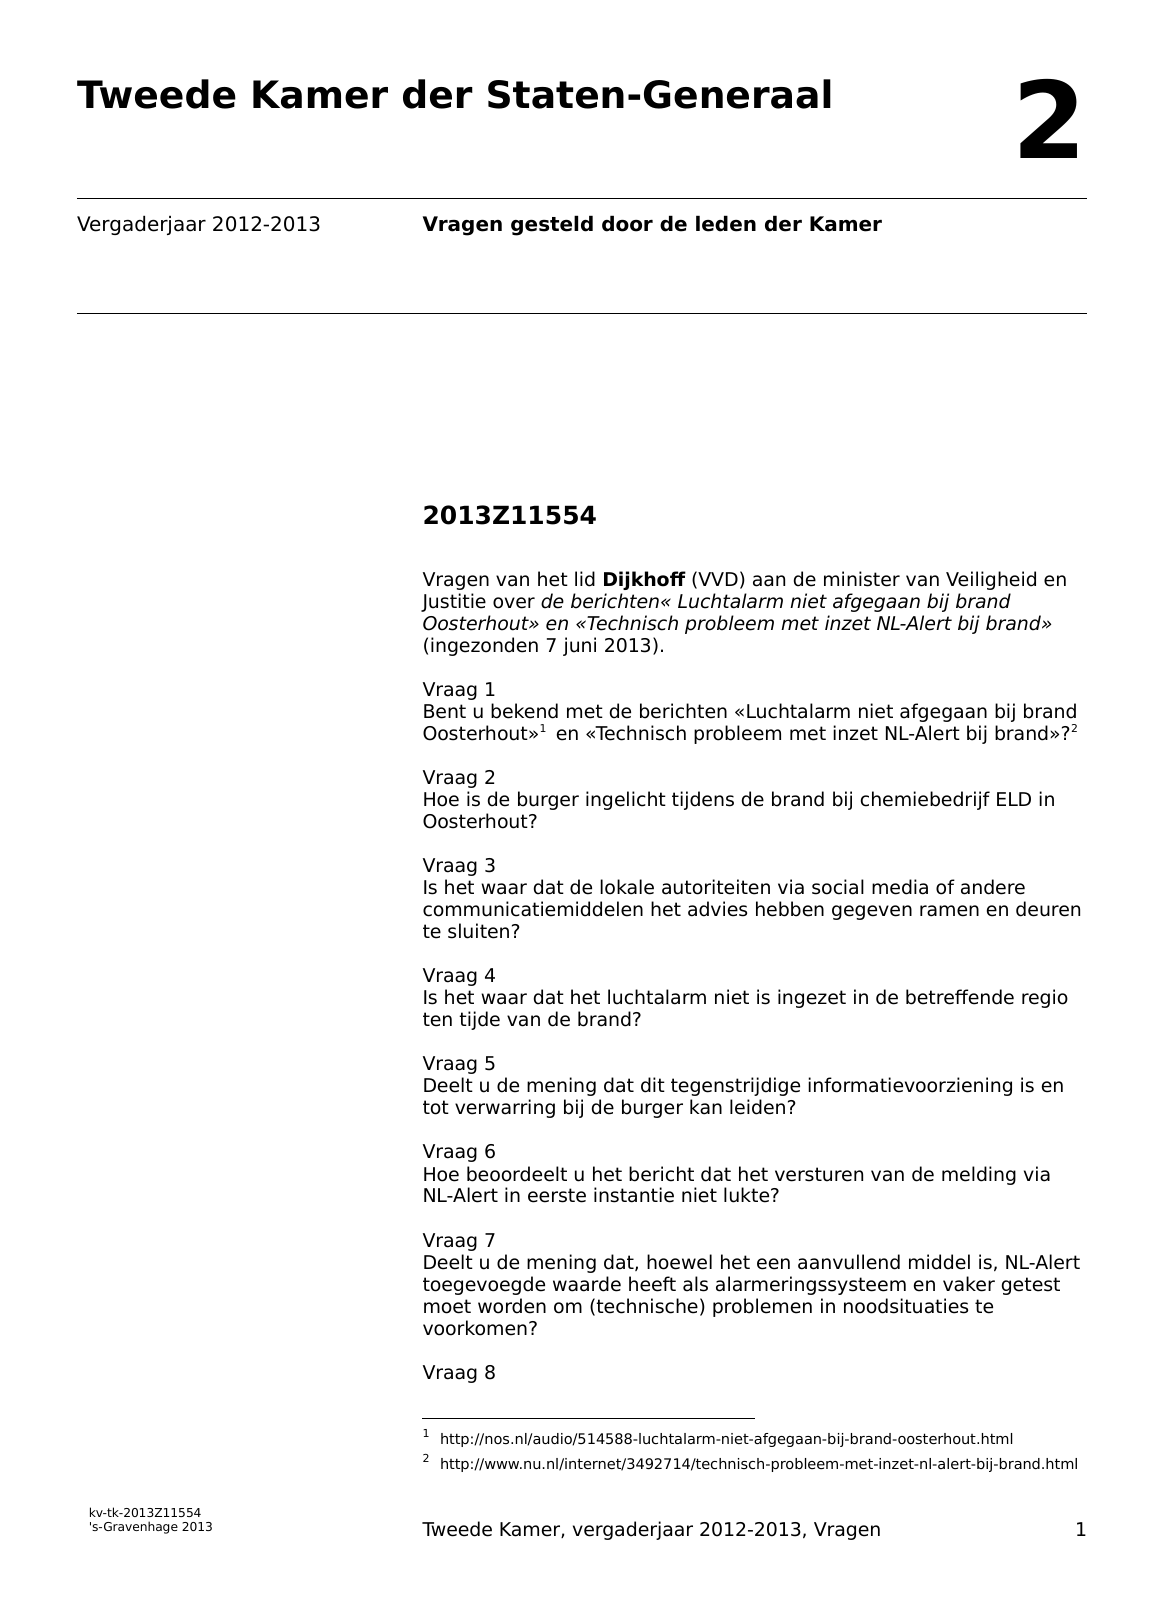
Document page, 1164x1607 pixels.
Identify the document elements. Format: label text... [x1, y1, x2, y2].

text Vraag 1 [422, 679, 1087, 701]
text Vraag 5 [422, 1053, 1087, 1075]
text Vraag 8 [422, 1362, 1087, 1384]
text Vraag 6 [422, 1141, 1087, 1163]
table_cell Vragen gesteld door de leden der Kamer [422, 199, 1087, 313]
text http://www.nu.nl/internet/3492714/technisch-probleem-met-inzet-nl-alert-bij-brand.html [422, 1452, 1087, 1474]
table_cell Vergaderjaar 2012-2013 [77, 199, 422, 313]
text Vraag 7 [422, 1229, 1087, 1252]
text Bent u bekend met de berichten «Luchtalarm niet afgegaan bij brand Oosterhout» en «Technisch probleem met inzet NL-Alert bij brand»? [422, 701, 1087, 745]
text Deelt u de mening dat dit tegenstrijdige informatievoorziening is en tot verwarring bij de burger kan leiden? [422, 1075, 1087, 1119]
text Vraag 4 [422, 965, 1087, 987]
text 2013Z11554 [422, 501, 1087, 531]
text http://nos.nl/audio/514588-luchtalarm-niet-afgegaan-bij-brand-oosterhout.html [422, 1427, 1087, 1449]
table_header Tweede Kamer der Staten-Generaal [77, 59, 886, 198]
text 's-Gravenhage 2013 [88, 1520, 323, 1534]
text Vraag 2 [422, 767, 1087, 789]
text Is het waar dat het luchtalarm niet is ingezet in de betreffende regio ten tijde van de brand? [422, 987, 1087, 1031]
text Hoe beoordeelt u het bericht dat het versturen van de melding via NL-Alert in eerste instantie niet lukte? [422, 1163, 1087, 1207]
text kv-tk-2013Z11554 [88, 1506, 323, 1520]
text Vragen van het lid Dijkhoff (VVD) aan de minister van Veiligheid en Justitie over de berichten« Luchtalarm niet afgegaan bij brand Oosterhout» en «Technisch probleem met inzet NL-Alert bij brand» (ingezonden 7 juni 2013). [422, 569, 1087, 657]
text Vraag 3 [422, 855, 1087, 877]
text Is het waar dat de lokale autoriteiten via social media of andere communicatiemiddelen het advies hebben gegeven ramen en deuren te sluiten? [422, 877, 1087, 943]
table_header 2 [886, 59, 1087, 198]
text Hoe is de burger ingelicht tijdens de brand bij chemiebedrijf ELD in Oosterhout? [422, 789, 1087, 833]
text Deelt u de mening dat, hoewel het een aanvullend middel is, NL-Alert toegevoegde waarde heeft als alarmeringssysteem en vaker getest moet worden om (technische) problemen in noodsituaties te voorkomen? [422, 1252, 1087, 1339]
